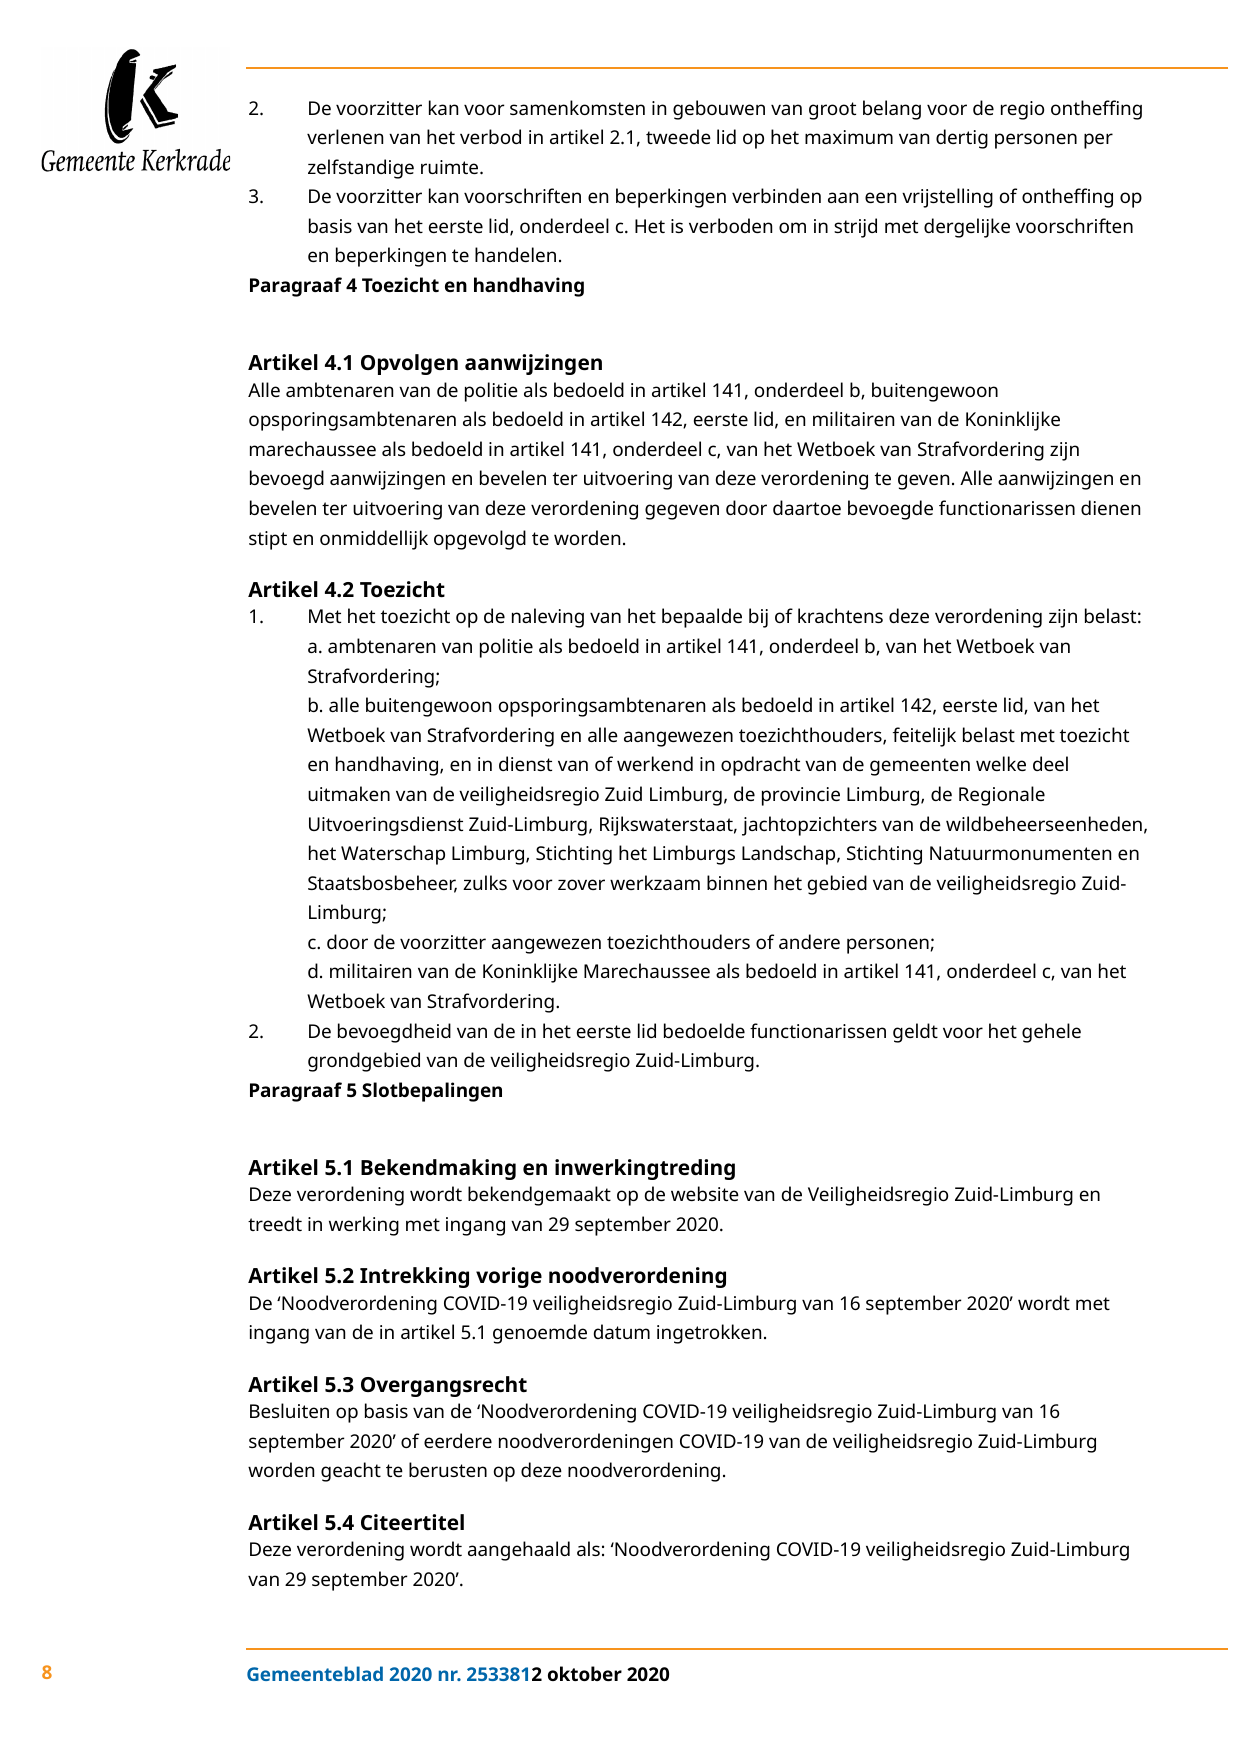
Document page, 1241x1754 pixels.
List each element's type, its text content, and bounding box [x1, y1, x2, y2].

text Paragraaf 5 Slotbepalingen [248, 1077, 1152, 1103]
text De ‘Noodverordening COVID-19 veiligheidsregio Zuid-Limburg van 16 september 2020’ wordt met ingang van de in artikel 5.1 genoemde datum ingetrokken. [248, 1290, 1152, 1345]
text Artikel 5.1 Bekendmaking en inwerkingtreding [248, 1153, 1152, 1182]
text Artikel 4.1 Opvolgen aanwijzingen [248, 348, 1152, 377]
text Deze verordening wordt aangehaald als: ‘Noodverordening COVID-19 veiligheidsregio Zuid-Limburg van 29 september 2020’. [248, 1536, 1152, 1592]
text Artikel 4.2 Toezicht [248, 575, 1152, 604]
text Besluiten op basis van de ‘Noodverordening COVID-19 veiligheidsregio Zuid-Limburg van 16 september 2020’ of eerdere noodverordeningen COVID-19 van de veiligheidsregio Zuid-Limburg worden geacht te berusten op deze noodverordening. [248, 1398, 1152, 1483]
text Alle ambtenaren van de politie als bedoeld in artikel 141, onderdeel b, buitengewoon opsporingsambtenaren als bedoeld in artikel 142, eerste lid, en militairen van de Koninklijke marechaussee als bedoeld in artikel 141, onderdeel c, van het Wetboek van Strafvordering zijn bevoegd aanwijzingen en bevelen ter uitvoering van deze verordening te geven. Alle aanwijzingen en bevelen ter uitvoering van deze verordening gegeven door daartoe bevoegde functionarissen dienen stipt en onmiddellijk opgevolgd te worden. [248, 377, 1152, 551]
text Artikel 5.3 Overgangsrecht [248, 1370, 1152, 1398]
list b. alle buitengewoon opsporingsambtenaren als bedoeld in artikel 142, eerste lid, van het Wetboek van Strafvordering en alle aangewezen toezichthouders, feitelijk belast met toezicht en handhaving, en in dienst van of werkend in opdracht van de gemeenten welke deel uitmaken van de veiligheidsregio Zuid Limburg, de provincie Limburg, de Regionale Uitvoeringsdienst Zuid-Limburg, Rijkswaterstaat, jachtopzichters van de wildbeheerseenheden, het Waterschap Limburg, Stichting het Limburgs Landschap, Stichting Natuurmonumenten en Staatsbosbeheer, zulks voor zover werkzaam binnen het gebied van de veiligheidsregio Zuid-Limburg; [248, 692, 1152, 925]
list d. militairen van de Koninklijke Marechaussee als bedoeld in artikel 141, onderdeel c, van het Wetboek van Strafvordering. [248, 959, 1152, 1014]
list Met het toezicht op de naleving van het bepaalde bij of krachtens deze verordening zijn belast: [248, 604, 1152, 629]
list De bevoegdheid van de in het eerste lid bedoelde functionarissen geldt voor het gehele grondgebied van de veiligheidsregio Zuid-Limburg. [248, 1018, 1152, 1073]
list De voorzitter kan voorschriften en beperkingen verbinden aan een vrijstelling of ontheffing op basis van het eerste lid, onderdeel c. Het is verboden om in strijd met dergelijke voorschriften en beperkingen te handelen. [248, 183, 1152, 268]
text Deze verordening wordt bekendgemaakt op de website van de Veiligheidsregio Zuid-Limburg en treedt in werking met ingang van 29 september 2020. [248, 1182, 1152, 1237]
list a. ambtenaren van politie als bedoeld in artikel 141, onderdeel b, van het Wetboek van Strafvordering; [248, 633, 1152, 688]
text Artikel 5.4 Citeertitel [248, 1508, 1152, 1536]
text Artikel 5.2 Intrekking vorige noodverordening [248, 1262, 1152, 1290]
list De voorzitter kan voor samenkomsten in gebouwen van groot belang voor de regio ontheffing verlenen van het verbod in artikel 2.1, tweede lid op het maximum van dertig personen per zelfstandige ruimte. [248, 95, 1152, 180]
list c. door de voorzitter aangewezen toezichthouders of andere personen; [248, 929, 1152, 955]
picture [41, 47, 231, 172]
text Paragraaf 4 Toezicht en handhaving [248, 272, 1152, 298]
